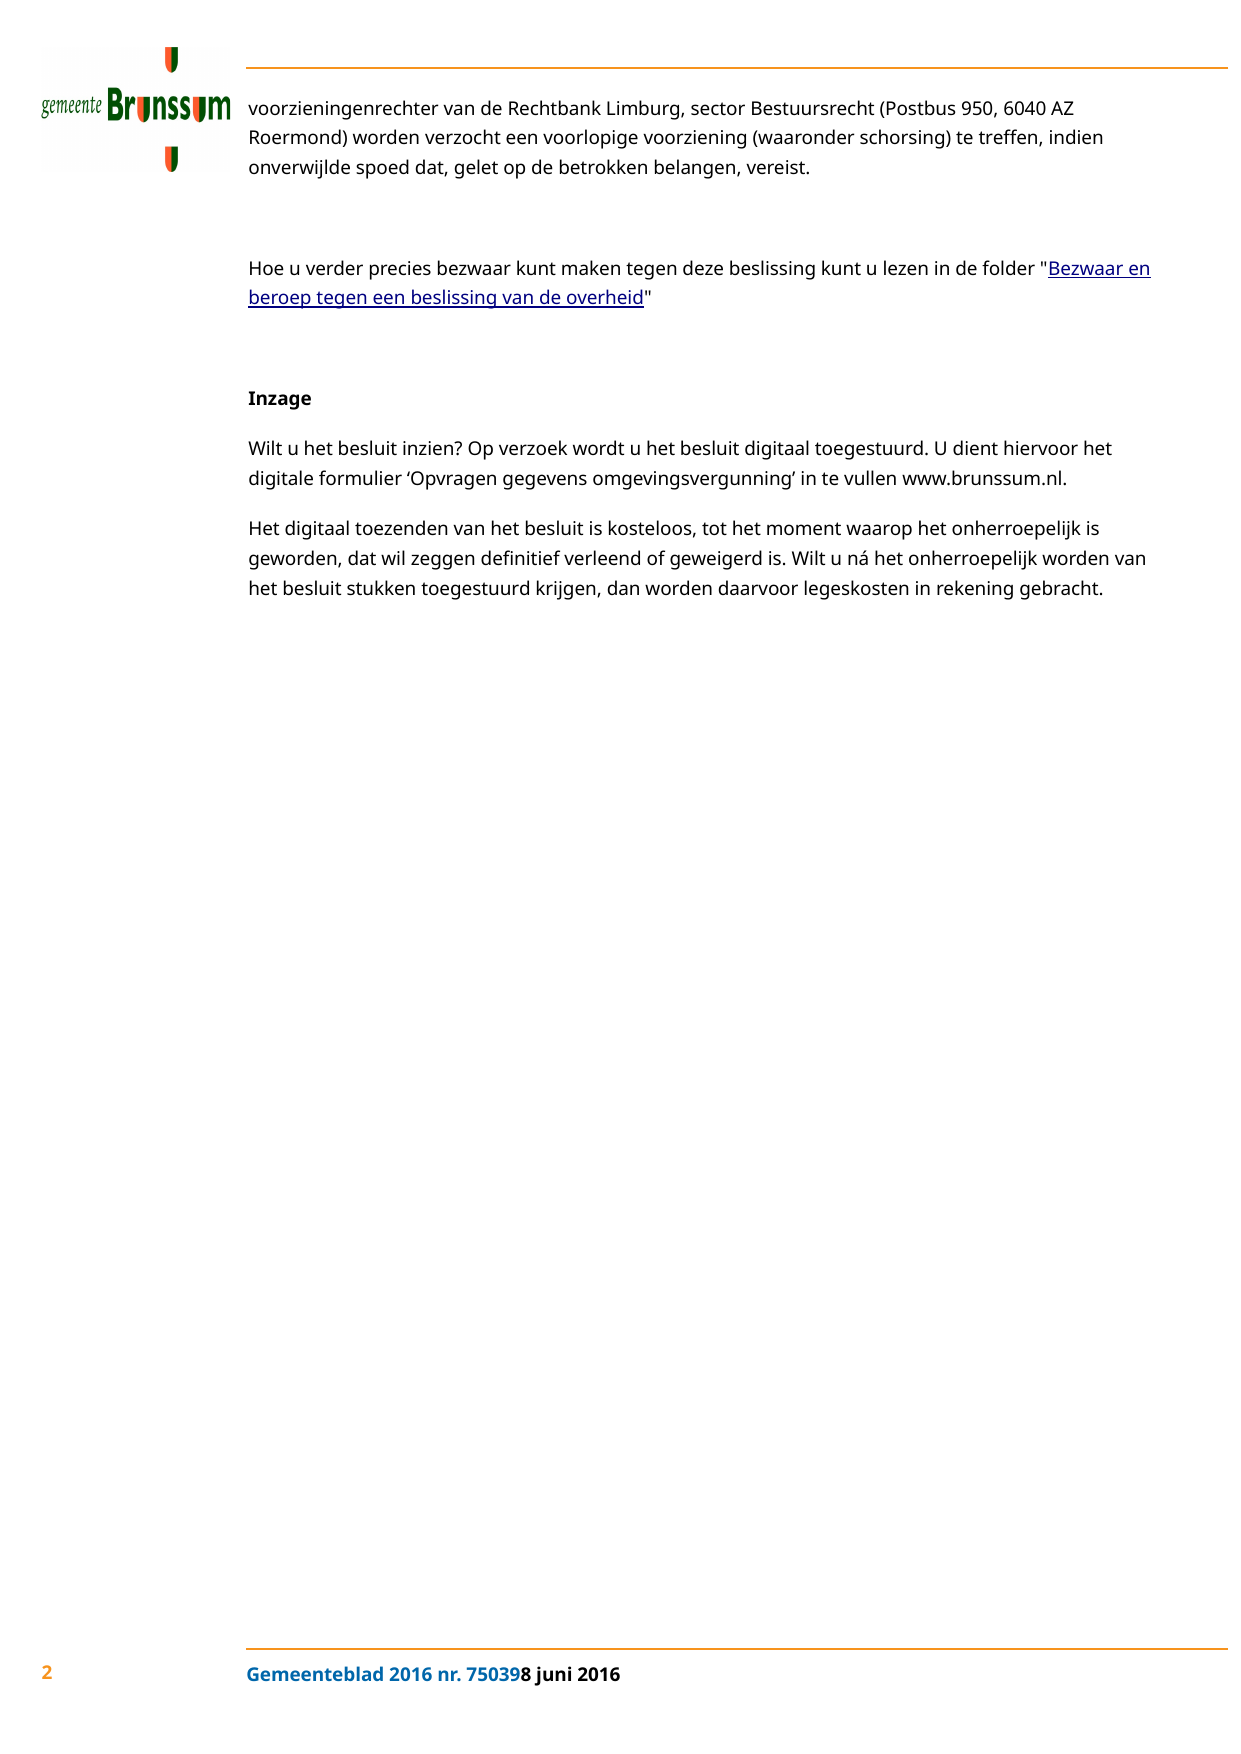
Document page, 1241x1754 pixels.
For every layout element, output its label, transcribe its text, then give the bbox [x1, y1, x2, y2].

text Hoe u verder precies bezwaar kunt maken tegen deze beslissing kunt u lezen in de folder "Bezwaar en beroep tegen een beslissing van de overheid" [248, 255, 1152, 310]
text voorzieningenrechter van de Rechtbank Limburg, sector Bestuursrecht (Postbus 950, 6040 AZ Roermond) worden verzocht een voorlopige voorziening (waaronder schorsing) te treffen, indien onverwijlde spoed dat, gelet op de betrokken belangen, vereist. [248, 95, 1152, 180]
text Inzage [248, 385, 1152, 411]
text Wilt u het besluit inzien? Op verzoek wordt u het besluit digitaal toegestuurd. U dient hiervoor het digitale formulier ‘Opvragen gegevens omgevingsvergunning’ in te vullen www.brunssum.nl. [248, 436, 1152, 491]
text Het digitaal toezenden van het besluit is kosteloos, tot het moment waarop het onherroepelijk is geworden, dat wil zeggen definitief verleend of geweigerd is. Wilt u ná het onherroepelijk worden van het besluit stukken toegestuurd krijgen, dan worden daarvoor legeskosten in rekening gebracht. [248, 516, 1152, 601]
picture [41, 47, 231, 172]
